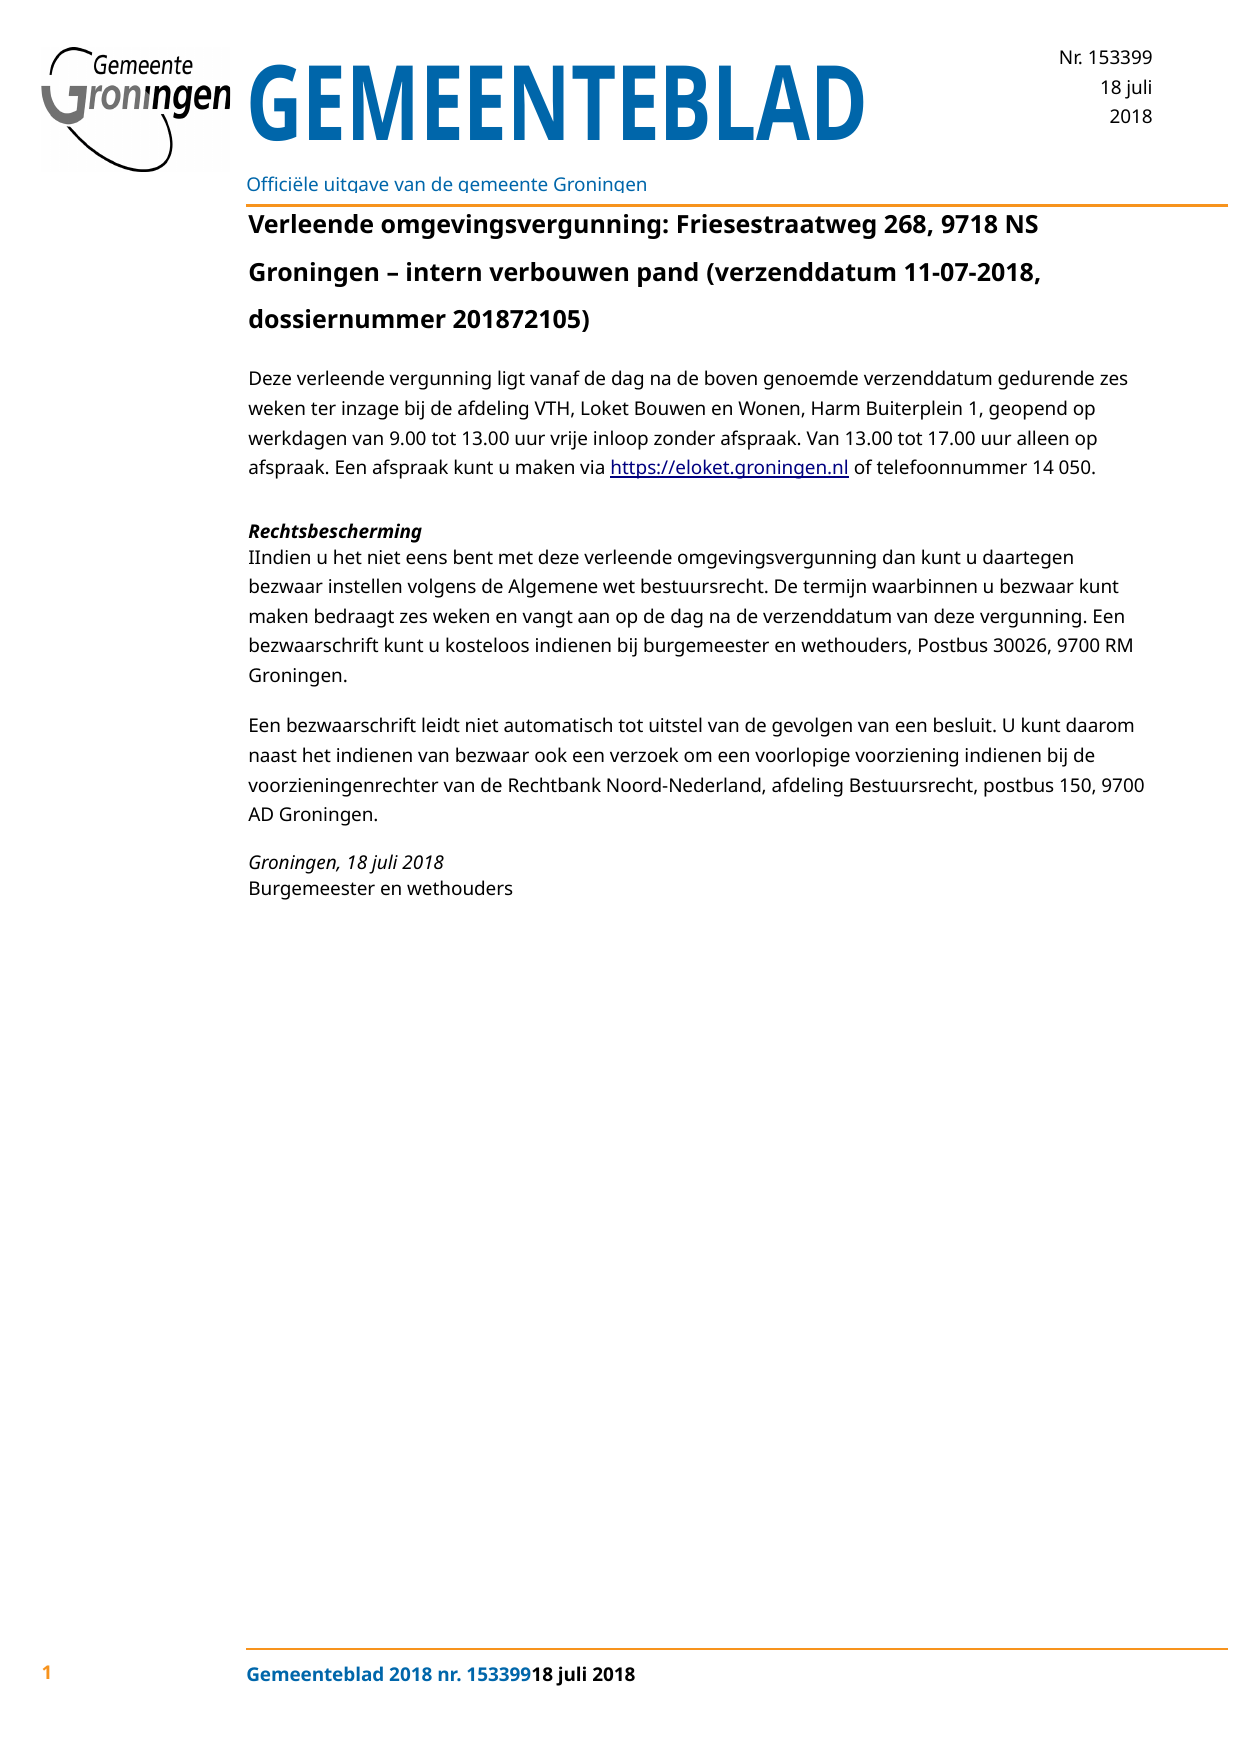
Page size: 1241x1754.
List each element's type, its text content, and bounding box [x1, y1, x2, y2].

text Burgemeester en wethouders [248, 875, 1152, 901]
text Rechtsbescherming [248, 518, 1152, 544]
text Verleende omgevingsvergunning: Friesestraatweg 268, 9718 NS Groningen – intern verbouwen pand (verzenddatum 11-07-2018, dossiernummer 201872105) [248, 207, 1152, 336]
text Een bezwaarschrift leidt niet automatisch tot uitstel van de gevolgen van een besluit. U kunt daarom naast het indienen van bezwaar ook een verzoek om een voorlopige voorziening indienen bij de voorzieningenrechter van de Rechtbank Noord-Nederland, afdeling Bestuursrecht, postbus 150, 9700 AD Groningen. [248, 713, 1152, 827]
text IIndien u het niet eens bent met deze verleende omgevingsvergunning dan kunt u daartegen bezwaar instellen volgens de Algemene wet bestuursrecht. De termijn waarbinnen u bezwaar kunt maken bedraagt zes weken en vangt aan op de dag na de verzenddatum van deze vergunning. Een bezwaarschrift kunt u kosteloos indienen bij burgemeester en wethouders, Postbus 30026, 9700 RM Groningen. [248, 544, 1152, 688]
text Groningen, 18 juli 2018 [248, 849, 1152, 875]
picture [41, 47, 231, 172]
text Deze verleende vergunning ligt vanaf de dag na de boven genoemde verzenddatum gedurende zes weken ter inzage bij de afdeling VTH, Loket Bouwen en Wonen, Harm Buiterplein 1, geopend op werkdagen van 9.00 tot 13.00 uur vrije inloop zonder afspraak. Van 13.00 tot 17.00 uur alleen op afspraak. Een afspraak kunt u maken via https://eloket.groningen.nl of telefoonnummer 14 050. [248, 366, 1152, 480]
